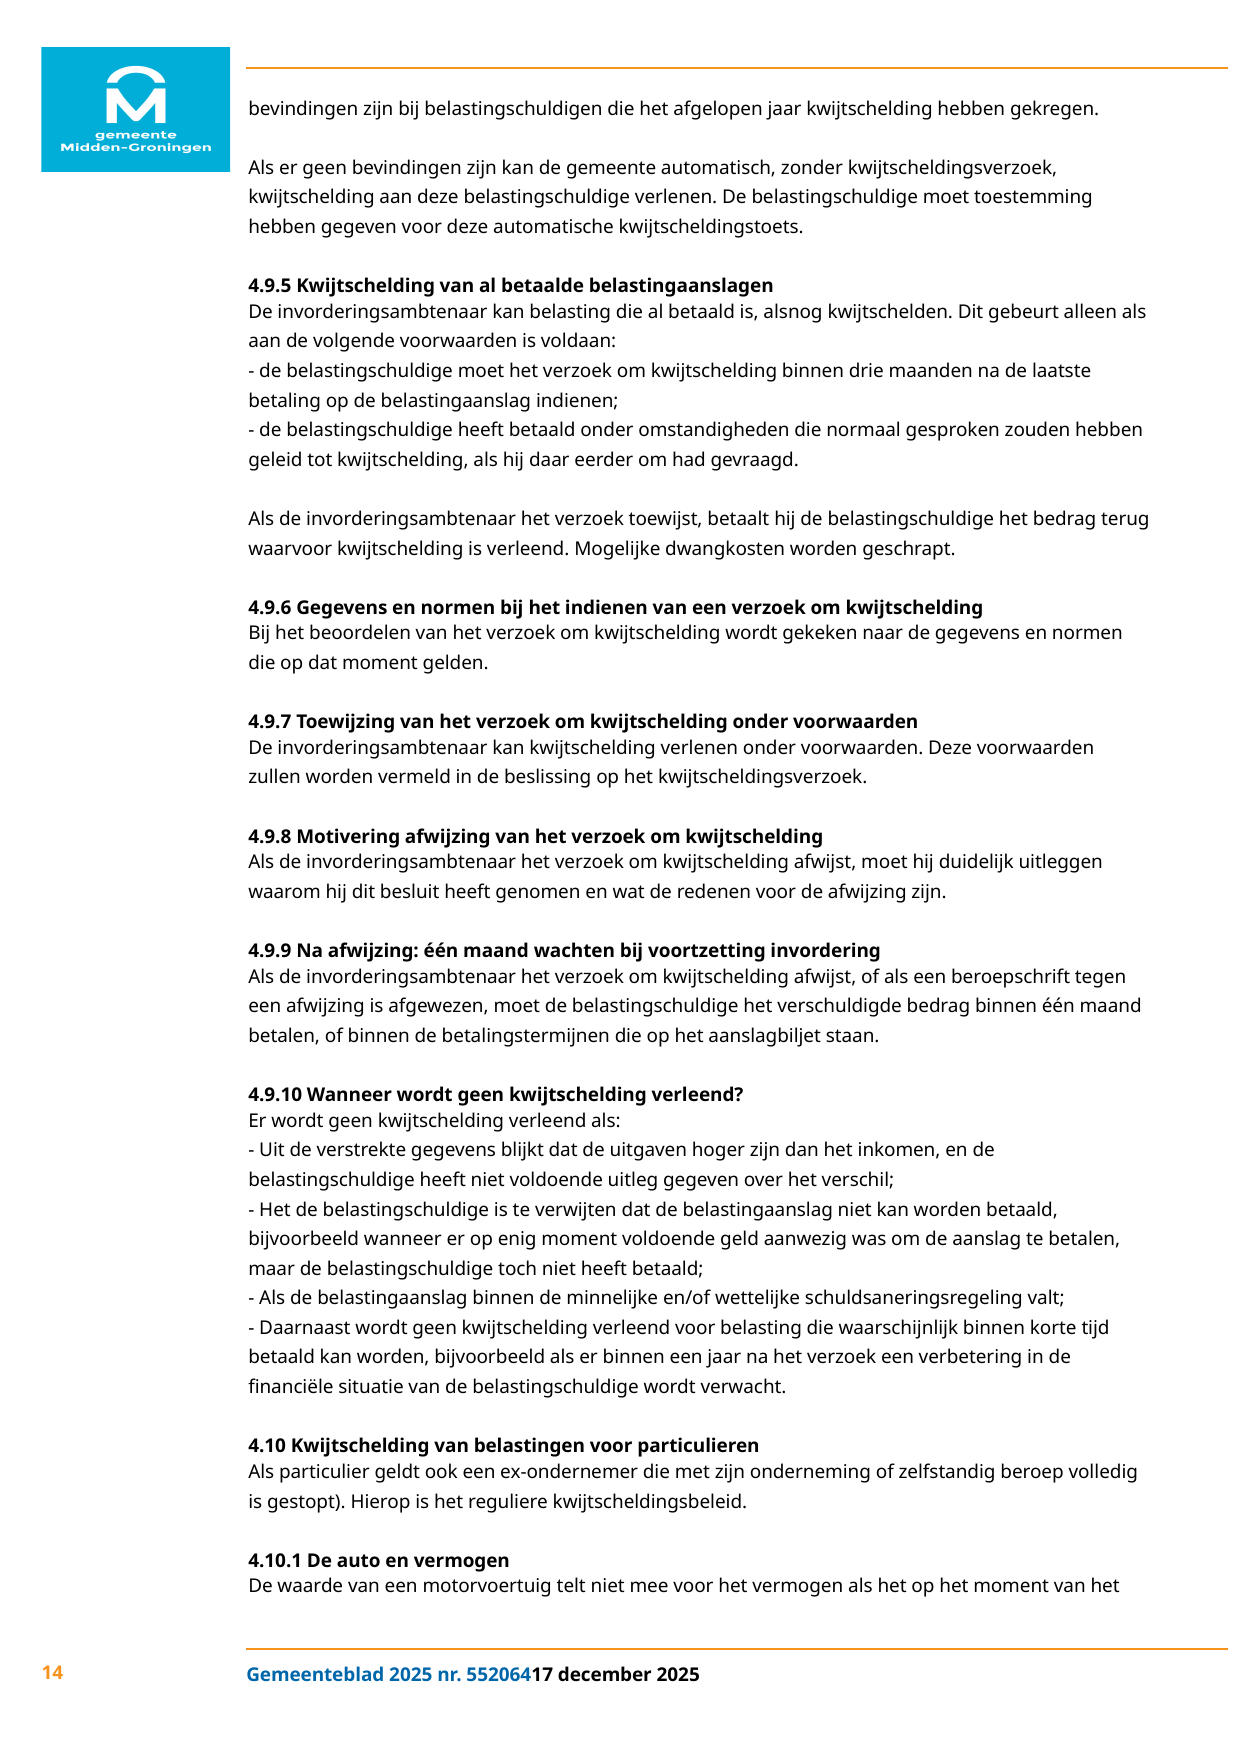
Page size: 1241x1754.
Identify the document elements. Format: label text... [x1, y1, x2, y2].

text - Als de belastingaanslag binnen de minnelijke en/of wettelijke schuldsaneringsregeling valt; [248, 1284, 1152, 1310]
text 4.10 Kwijtschelding van belastingen voor particulieren [248, 1432, 1152, 1458]
text Als particulier geldt ook een ex-ondernemer die met zijn onderneming of zelfstandig beroep volledig is gestopt). Hierop is het reguliere kwijtscheldingsbeleid. [248, 1458, 1152, 1513]
text 4.10.1 De auto en vermogen [248, 1547, 1152, 1573]
text De invorderingsambtenaar kan kwijtschelding verlenen onder voorwaarden. Deze voorwaarden zullen worden vermeld in de beslissing op het kwijtscheldingsverzoek. [248, 734, 1152, 789]
text 4.9.6 Gegevens en normen bij het indienen van een verzoek om kwijtschelding [248, 594, 1152, 619]
text - de belastingschuldige moet het verzoek om kwijtschelding binnen drie maanden na de laatste betaling op de belastingaanslag indienen; [248, 357, 1152, 412]
text 4.9.8 Motivering afwijzing van het verzoek om kwijtschelding [248, 823, 1152, 848]
text - Uit de verstrekte gegevens blijkt dat de uitgaven hoger zijn dan het inkomen, en de belastingschuldige heeft niet voldoende uitleg gegeven over het verschil; [248, 1137, 1152, 1192]
text Er wordt geen kwijtschelding verleend als: [248, 1107, 1152, 1133]
text 4.9.10 Wanneer wordt geen kwijtschelding verleend? [248, 1081, 1152, 1107]
text Als de invorderingsambtenaar het verzoek om kwijtschelding afwijst, moet hij duidelijk uitleggen waarom hij dit besluit heeft genomen en wat de redenen voor de afwijzing zijn. [248, 848, 1152, 904]
text - de belastingschuldige heeft betaald onder omstandigheden die normaal gesproken zouden hebben geleid tot kwijtschelding, als hij daar eerder om had gevraagd. [248, 416, 1152, 472]
text Als er geen bevindingen zijn kan de gemeente automatisch, zonder kwijtscheldingsverzoek, kwijtschelding aan deze belastingschuldige verlenen. De belastingschuldige moet toestemming hebben gegeven voor deze automatische kwijtscheldingstoets. [248, 154, 1152, 239]
text bevindingen zijn bij belastingschuldigen die het afgelopen jaar kwijtschelding hebben gekregen. [248, 95, 1152, 121]
text - Het de belastingschuldige is te verwijten dat de belastingaanslag niet kan worden betaald, bijvoorbeeld wanneer er op enig moment voldoende geld aanwezig was om de aanslag te betalen, maar de belastingschuldige toch niet heeft betaald; [248, 1196, 1152, 1281]
text Als de invorderingsambtenaar het verzoek om kwijtschelding afwijst, of als een beroepschrift tegen een afwijzing is afgewezen, moet de belastingschuldige het verschuldigde bedrag binnen één maand betalen, of binnen de betalingstermijnen die op het aanslagbiljet staan. [248, 963, 1152, 1048]
text De invorderingsambtenaar kan belasting die al betaald is, alsnog kwijtschelden. Dit gebeurt alleen als aan de volgende voorwaarden is voldaan: [248, 298, 1152, 353]
text 4.9.9 Na afwijzing: één maand wachten bij voortzetting invordering [248, 937, 1152, 963]
text De waarde van een motorvoertuig telt niet mee voor het vermogen als het op het moment van het [248, 1573, 1152, 1598]
text Bij het beoordelen van het verzoek om kwijtschelding wordt gekeken naar de gegevens en normen die op dat moment gelden. [248, 619, 1152, 675]
text - Daarnaast wordt geen kwijtschelding verleend voor belasting die waarschijnlijk binnen korte tijd betaald kan worden, bijvoorbeeld als er binnen een jaar na het verzoek een verbetering in de financiële situatie van de belastingschuldige wordt verwacht. [248, 1314, 1152, 1399]
picture [108, 66, 164, 82]
text 4.9.7 Toewijzing van het verzoek om kwijtschelding onder voorwaarden [248, 708, 1152, 734]
picture [107, 89, 165, 122]
text 4.9.5 Kwijtschelding van al betaalde belastingaanslagen [248, 272, 1152, 298]
text Als de invorderingsambtenaar het verzoek toewijst, betaalt hij de belastingschuldige het bedrag terug waarvoor kwijtschelding is verleend. Mogelijke dwangkosten worden geschrapt. [248, 505, 1152, 560]
picture [184, 146, 190, 153]
